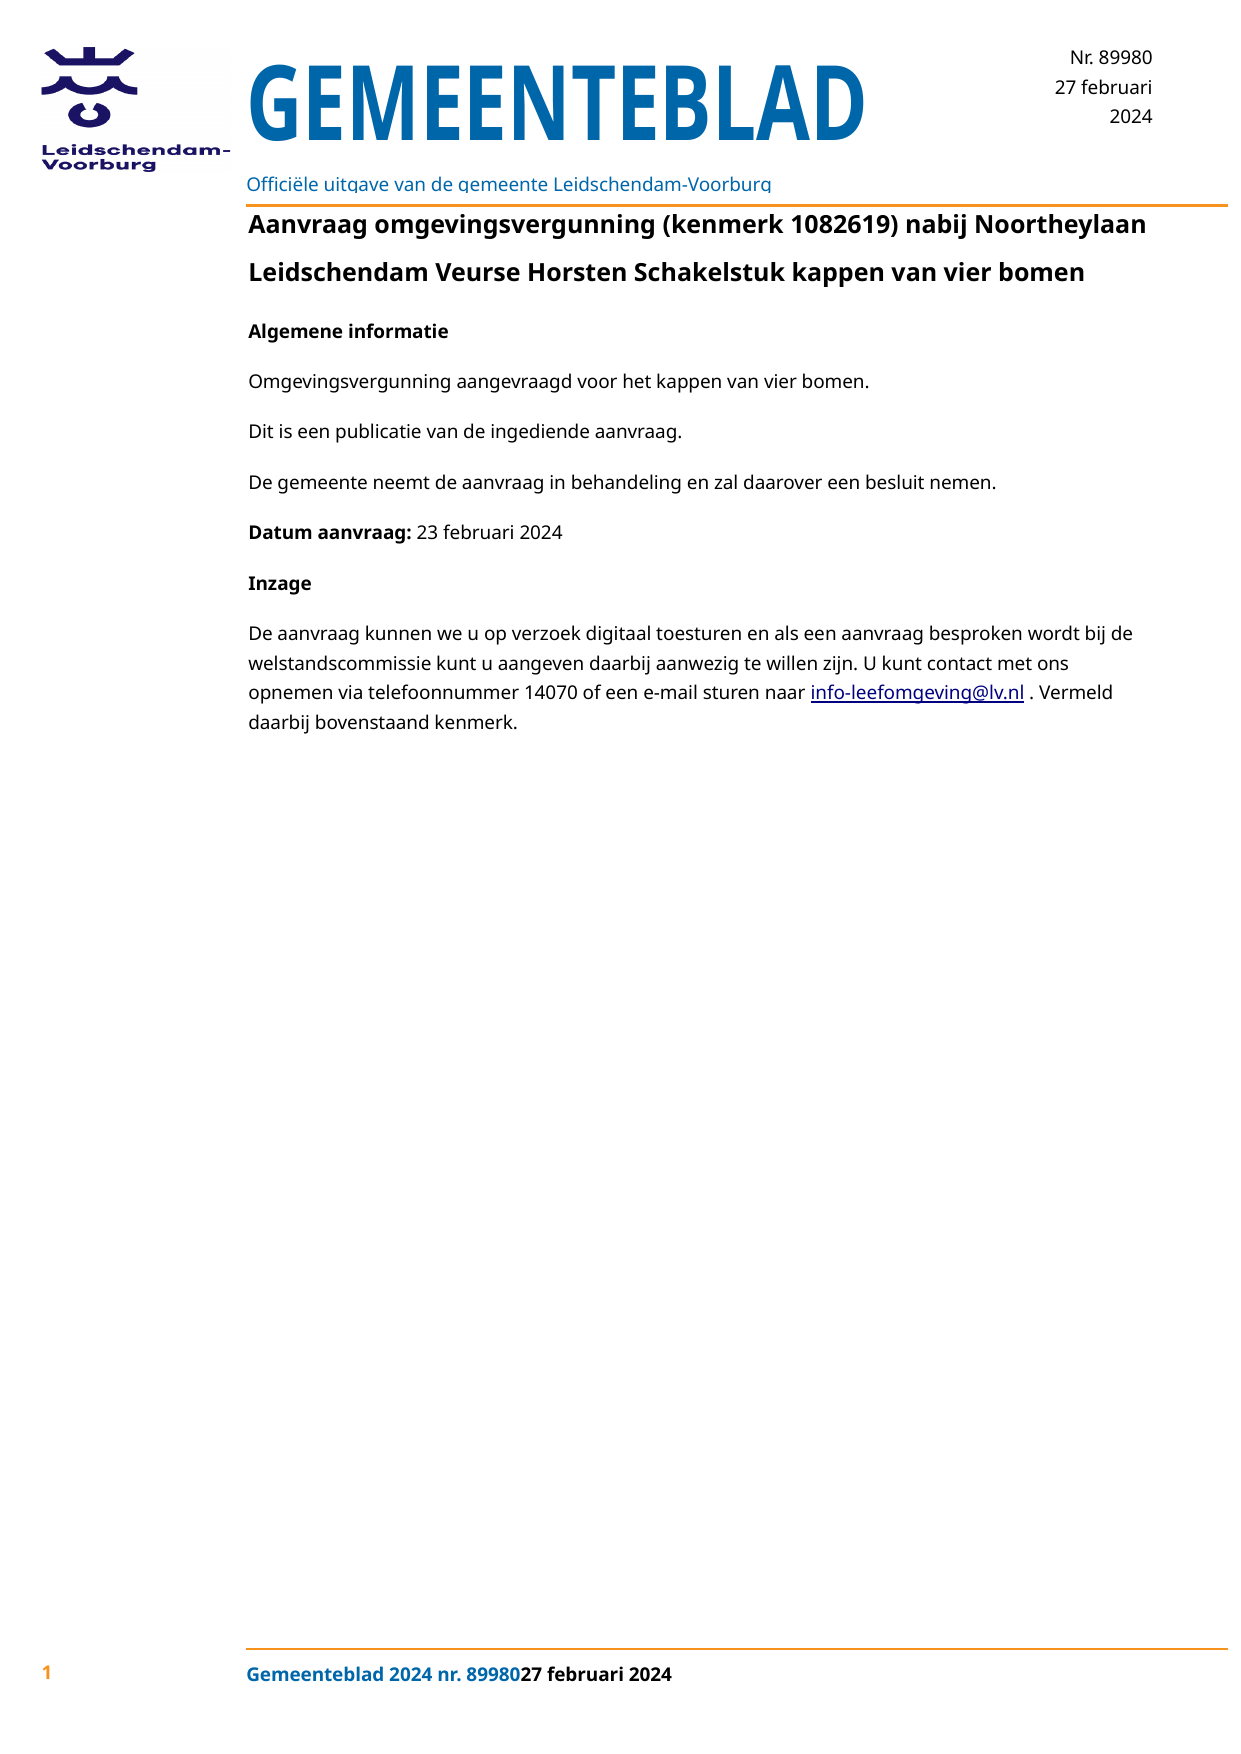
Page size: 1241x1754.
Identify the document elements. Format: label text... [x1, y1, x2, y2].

text Inzage [248, 570, 1152, 596]
text Dit is een publicatie van de ingediende aanvraag. [248, 419, 1152, 444]
text Aanvraag omgevingsvergunning (kenmerk 1082619) nabij Noortheylaan Leidschendam Veurse Horsten Schakelstuk kappen van vier bomen [248, 207, 1152, 288]
text Datum aanvraag: 23 februari 2024 [248, 519, 1152, 545]
text Algemene informatie [248, 318, 1152, 344]
text De aanvraag kunnen we u op verzoek digitaal toesturen en als een aanvraag besproken wordt bij de welstandscommissie kunt u aangeven daarbij aanwezig te willen zijn. U kunt contact met ons opnemen via telefoonnummer 14070 of een e-mail sturen naar info-leefomgeving@lv.nl . Vermeld daarbij bovenstaand kenmerk. [248, 620, 1152, 735]
text De gemeente neemt de aanvraag in behandeling en zal daarover een besluit nemen. [248, 469, 1152, 495]
text Omgevingsvergunning aangevraagd voor het kappen van vier bomen. [248, 368, 1152, 394]
picture [41, 47, 231, 172]
